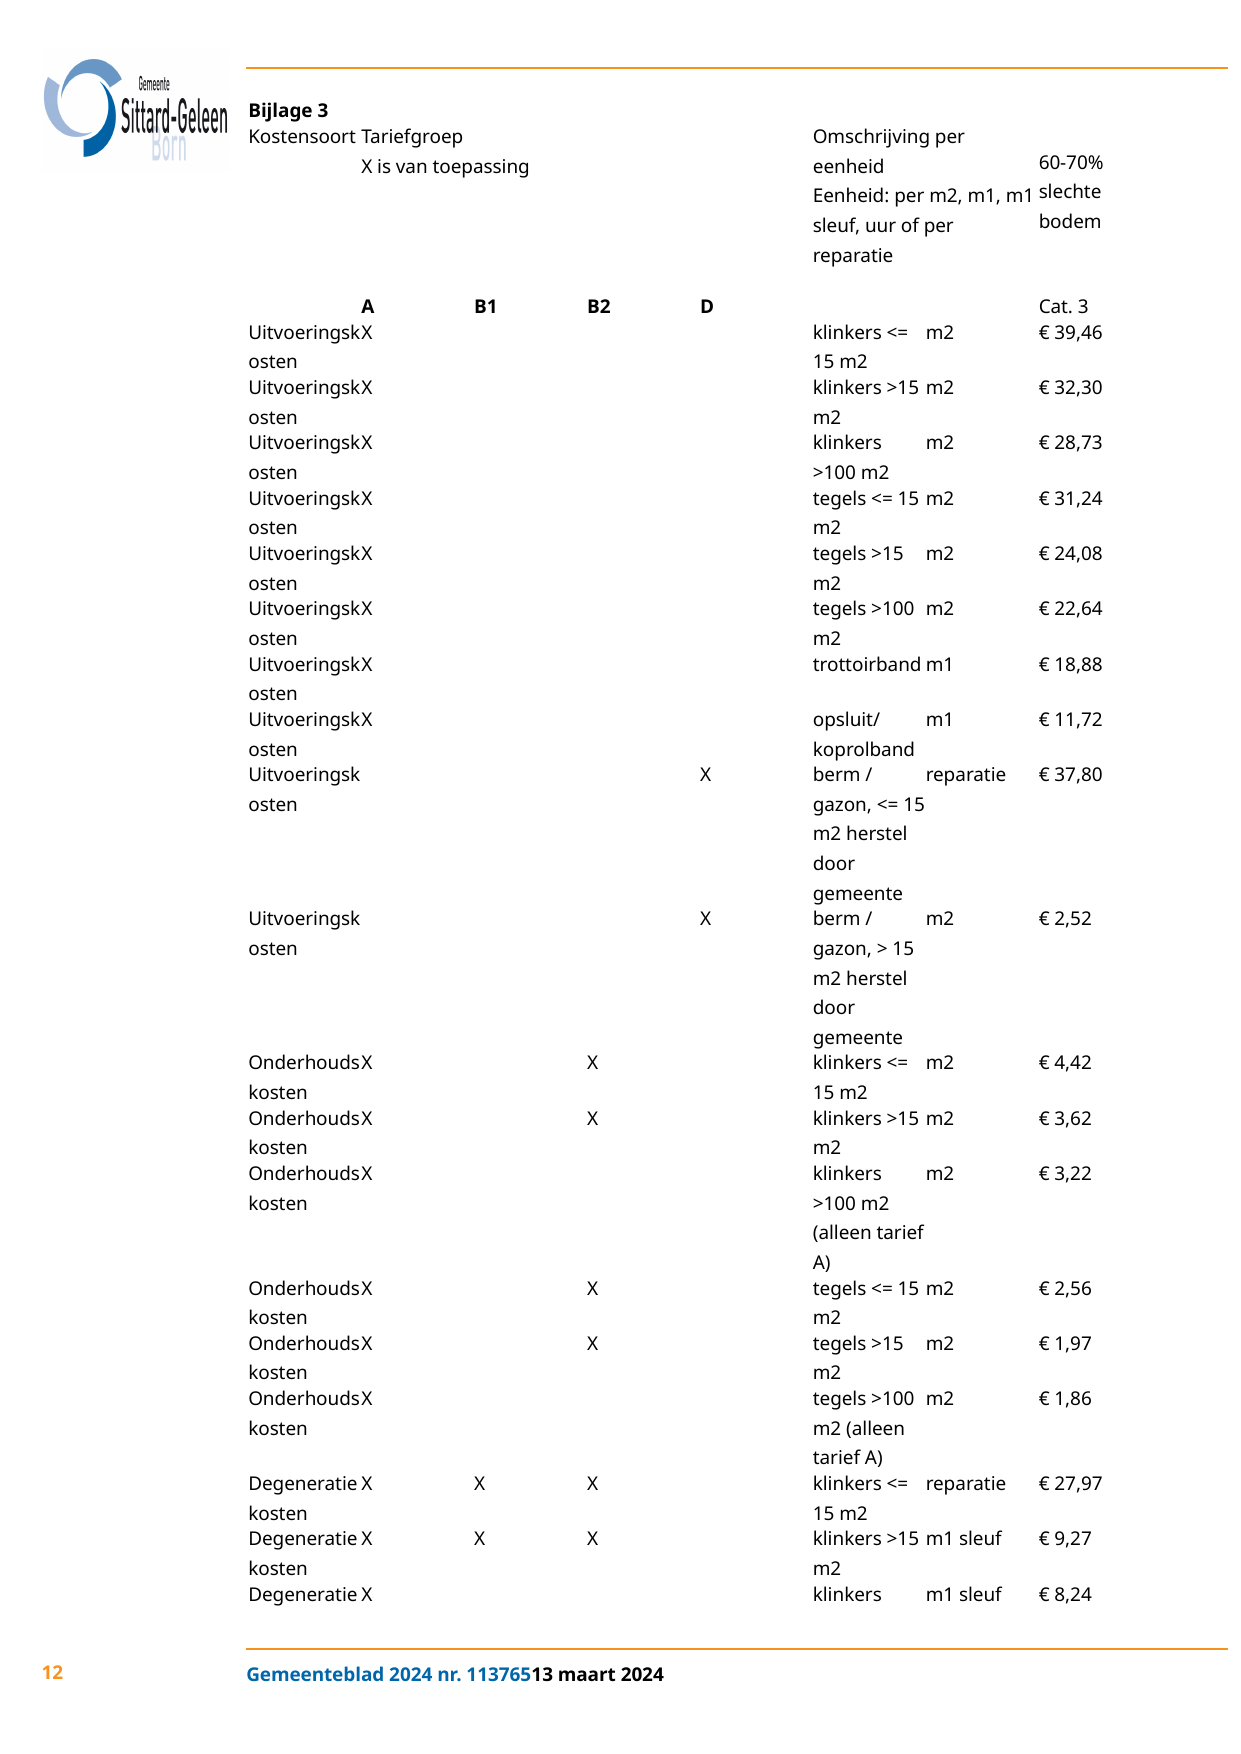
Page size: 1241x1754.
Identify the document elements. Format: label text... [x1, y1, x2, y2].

table_cell X [474, 1470, 587, 1526]
table_cell [474, 374, 587, 429]
table_cell m2 [926, 906, 1038, 1049]
table_cell [700, 430, 813, 485]
table_cell [587, 319, 700, 374]
table_cell [474, 706, 587, 761]
table_cell X [361, 651, 474, 706]
table_cell m2 [926, 1105, 1038, 1160]
table_cell Onderhoudskosten [248, 1160, 361, 1275]
table_cell Uitvoeringskosten [248, 761, 361, 906]
table_cell klinkers >15 m2 [813, 1105, 926, 1160]
table_cell [700, 651, 813, 706]
table_cell € 18,88 [1039, 651, 1152, 706]
table_cell [587, 485, 700, 540]
table_cell X [587, 1330, 700, 1385]
table_cell [700, 1581, 813, 1607]
table_cell [474, 906, 587, 1049]
table_cell [474, 268, 587, 293]
table_cell B1 [474, 293, 587, 319]
table_cell m2 [926, 1385, 1038, 1470]
table_cell [587, 906, 700, 1049]
table_cell [248, 268, 361, 293]
table_cell X [700, 761, 813, 906]
table_cell m2 [926, 485, 1038, 540]
table_cell [474, 540, 587, 596]
table_cell Degeneratiekosten [248, 1470, 361, 1526]
table_cell m2 [926, 540, 1038, 596]
table_cell X [474, 1526, 587, 1581]
table_cell X [361, 1330, 474, 1385]
table_cell X [361, 596, 474, 651]
table_cell € 11,72 [1039, 706, 1152, 761]
table_cell [700, 596, 813, 651]
table_cell m2 [926, 1330, 1038, 1385]
table_cell opsluit/koprolband [813, 706, 926, 761]
table_cell X [361, 1105, 474, 1160]
table_cell [587, 1160, 700, 1275]
table_cell m2 [926, 374, 1038, 429]
table_cell m1 sleuf [926, 1526, 1038, 1581]
table_cell m1 [926, 706, 1038, 761]
table_cell Uitvoeringskosten [248, 319, 361, 374]
table_cell [587, 430, 700, 485]
table_cell A [361, 293, 474, 319]
table_cell € 1,97 [1039, 1330, 1152, 1385]
table_cell klinkers <= 15 m2 [813, 1470, 926, 1526]
table_cell € 9,27 [1039, 1526, 1152, 1581]
table_cell B2 [587, 293, 700, 319]
table_cell [700, 1050, 813, 1105]
table_cell [700, 1275, 813, 1330]
table_cell klinkers >15 m2 [813, 374, 926, 429]
table_cell Uitvoeringskosten [248, 374, 361, 429]
table_cell m2 [926, 1050, 1038, 1105]
table_cell X [361, 374, 474, 429]
table_cell Onderhoudskosten [248, 1330, 361, 1385]
table_cell [587, 374, 700, 429]
table_cell tegels <= 15 m2 [813, 1275, 926, 1330]
table_cell X [361, 1470, 474, 1526]
table_cell [700, 540, 813, 596]
table_cell [474, 1050, 587, 1105]
text Bijlage 3 [248, 95, 1152, 123]
table_cell Onderhoudskosten [248, 1105, 361, 1160]
table_cell X [361, 485, 474, 540]
table_cell € 27,97 [1039, 1470, 1152, 1526]
table_cell [700, 1526, 813, 1581]
table_cell berm / gazon, > 15 m2 herstel door gemeente [813, 906, 926, 1049]
table_cell X [361, 1526, 474, 1581]
table_cell [587, 268, 700, 293]
table_cell reparatie [926, 1470, 1038, 1526]
table_cell [361, 268, 474, 293]
table_cell X [361, 1581, 474, 1607]
table_cell m1 [926, 651, 1038, 706]
table_cell [474, 651, 587, 706]
table_cell [587, 651, 700, 706]
table_header Kostensoort [248, 124, 361, 149]
table_cell [474, 1330, 587, 1385]
table_header Tariefgroep X is van toepassing [361, 124, 813, 267]
table_header [1039, 124, 1152, 149]
table_cell D [700, 293, 813, 319]
table_cell [474, 485, 587, 540]
table_cell Uitvoeringskosten [248, 596, 361, 651]
table_cell [700, 1160, 813, 1275]
table_cell klinkers <= 15 m2 [813, 1050, 926, 1105]
table_cell Onderhoudskosten [248, 1050, 361, 1105]
table_cell m2 [926, 1160, 1038, 1275]
table_cell [474, 1581, 587, 1607]
table_cell [700, 374, 813, 429]
table_cell X [587, 1526, 700, 1581]
table_cell m2 [926, 319, 1038, 374]
table_cell [248, 293, 361, 319]
table_cell € 28,73 [1039, 430, 1152, 485]
table_cell [474, 430, 587, 485]
table_cell [587, 596, 700, 651]
table_cell Uitvoeringskosten [248, 906, 361, 1049]
table_cell € 37,80 [1039, 761, 1152, 906]
table_cell X [700, 906, 813, 1049]
table_cell [587, 1385, 700, 1470]
table_cell [474, 761, 587, 906]
table_header Omschrijving per eenheid Eenheid: per m2, m1, m1 sleuf, uur of per reparatie [813, 124, 1038, 267]
table_cell X [361, 540, 474, 596]
table_cell m1 sleuf [926, 1581, 1038, 1607]
table_cell [474, 1385, 587, 1470]
table_cell [587, 706, 700, 761]
table_cell € 24,08 [1039, 540, 1152, 596]
table_cell Onderhoudskosten [248, 1275, 361, 1330]
table_cell € 31,24 [1039, 485, 1152, 540]
table_cell X [361, 1050, 474, 1105]
table_cell X [587, 1105, 700, 1160]
table_cell X [587, 1275, 700, 1330]
table_cell tegels >15 m2 [813, 540, 926, 596]
table_cell [474, 1160, 587, 1275]
picture [41, 47, 231, 172]
table_cell [587, 1581, 700, 1607]
table_cell trottoirband [813, 651, 926, 706]
table_cell m2 [926, 430, 1038, 485]
table_cell Degeneratiekosten [248, 1526, 361, 1581]
table_cell [700, 1470, 813, 1526]
table_cell € 3,22 [1039, 1160, 1152, 1275]
table_cell € 22,64 [1039, 596, 1152, 651]
table_cell € 1,86 [1039, 1385, 1152, 1470]
table_cell m2 [926, 596, 1038, 651]
table_cell [474, 1275, 587, 1330]
table_cell € 8,24 [1039, 1581, 1152, 1607]
table_cell X [361, 706, 474, 761]
table_cell X [361, 430, 474, 485]
table_cell [1039, 268, 1152, 293]
table_cell Cat. 3 [1039, 293, 1152, 319]
table_cell X [361, 319, 474, 374]
table_cell [700, 268, 813, 293]
table_cell Uitvoeringskosten [248, 430, 361, 485]
table_cell X [587, 1470, 700, 1526]
table_cell [700, 485, 813, 540]
table_cell [700, 1385, 813, 1470]
table_cell [813, 268, 1038, 319]
table_cell [474, 319, 587, 374]
table_cell tegels >100 m2 (alleen tarief A) [813, 1385, 926, 1470]
table_cell [700, 319, 813, 374]
table_cell Degeneratie [248, 1581, 361, 1607]
table_cell € 32,30 [1039, 374, 1152, 429]
table_cell [700, 706, 813, 761]
table_cell [587, 761, 700, 906]
table_cell klinkers [813, 1581, 926, 1607]
table_cell € 3,62 [1039, 1105, 1152, 1160]
table_cell € 39,46 [1039, 319, 1152, 374]
table_cell klinkers <= 15 m2 [813, 319, 926, 374]
table_cell X [361, 1385, 474, 1470]
table_cell [361, 906, 474, 1049]
table_cell X [361, 1275, 474, 1330]
table_cell Onderhoudskosten [248, 1385, 361, 1470]
table_cell klinkers >100 m2 (alleen tarief A) [813, 1160, 926, 1275]
table_cell klinkers >15 m2 [813, 1526, 926, 1581]
table_cell Uitvoeringskosten [248, 540, 361, 596]
table_cell reparatie [926, 761, 1038, 906]
table_cell € 2,56 [1039, 1275, 1152, 1330]
table_cell berm / gazon, <= 15 m2 herstel door gemeente [813, 761, 926, 906]
table_cell [700, 1330, 813, 1385]
table_cell Uitvoeringskosten [248, 706, 361, 761]
table_cell X [361, 1160, 474, 1275]
table_cell X [587, 1050, 700, 1105]
table_cell Uitvoeringskosten [248, 651, 361, 706]
table_cell tegels <= 15 m2 [813, 485, 926, 540]
table_cell tegels >15 m2 [813, 1330, 926, 1385]
table_cell [361, 761, 474, 906]
table_cell [248, 149, 361, 267]
table_cell € 4,42 [1039, 1050, 1152, 1105]
table_cell [474, 1105, 587, 1160]
table_cell [700, 1105, 813, 1160]
table_cell m2 [926, 1275, 1038, 1330]
table_cell Uitvoeringskosten [248, 485, 361, 540]
table_cell klinkers >100 m2 [813, 430, 926, 485]
table_cell [474, 596, 587, 651]
table_cell [587, 540, 700, 596]
table_cell 60-70% slechte bodem [1039, 149, 1152, 267]
table_cell tegels >100 m2 [813, 596, 926, 651]
table_cell € 2,52 [1039, 906, 1152, 1049]
